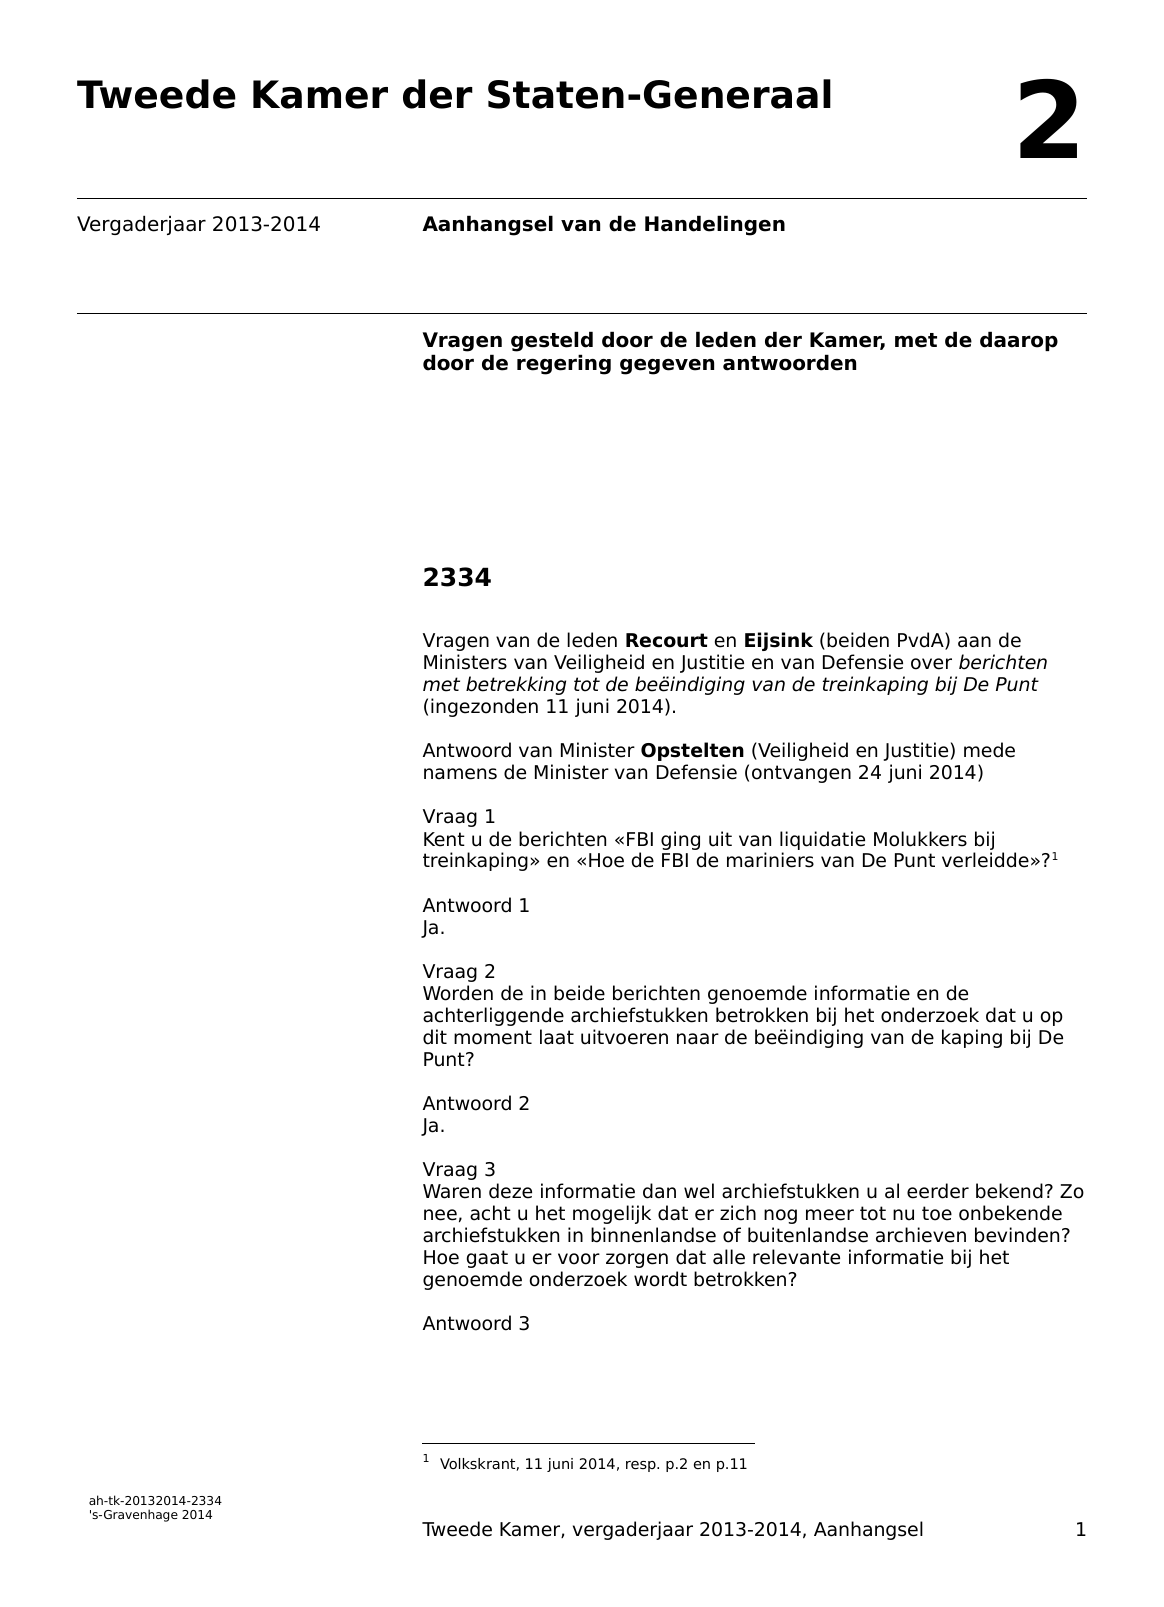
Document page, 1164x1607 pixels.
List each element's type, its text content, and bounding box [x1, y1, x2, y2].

text 2334 [422, 563, 1087, 592]
text ah-tk-20132014-2334 [88, 1494, 323, 1508]
text Antwoord 2 [422, 1093, 1087, 1115]
text Vraag 2 [422, 961, 1087, 983]
table_cell [77, 314, 422, 375]
text Ja. [422, 1115, 1087, 1137]
text Vraag 1 [422, 806, 1087, 828]
text Ja. [422, 917, 1087, 938]
text Antwoord 1 [422, 894, 1087, 917]
table_header 2 [886, 59, 1087, 198]
table_cell Vergaderjaar 2013-2014 [77, 199, 422, 313]
text Vragen van de leden Recourt en Eijsink (beiden PvdA) aan de Ministers van Veiligheid en Justitie en van Defensie over berichten met betrekking tot de beëindiging van de treinkaping bij De Punt (ingezonden 11 juni 2014). [422, 630, 1087, 718]
text Worden de in beide berichten genoemde informatie en de achterliggende archiefstukken betrokken bij het onderzoek dat u op dit moment laat uitvoeren naar de beëindiging van de kaping bij De Punt? [422, 983, 1087, 1071]
text Antwoord 3 [422, 1313, 1087, 1335]
text 's-Gravenhage 2014 [88, 1508, 323, 1522]
table_cell Aanhangsel van de Handelingen [422, 199, 1087, 313]
text Waren deze informatie dan wel archiefstukken u al eerder bekend? Zo nee, acht u het mogelijk dat er zich nog meer tot nu toe onbekende archiefstukken in binnenlandse of buitenlandse archieven bevinden? Hoe gaat u er voor zorgen dat alle relevante informatie bij het genoemde onderzoek wordt betrokken? [422, 1181, 1087, 1291]
table_cell Vragen gesteld door de leden der Kamer, met de daarop door de regering gegeven antwoorden [422, 314, 1087, 375]
text Volkskrant, 11 juni 2014, resp. p.2 en p.11 [422, 1452, 1087, 1474]
text Vraag 3 [422, 1159, 1087, 1181]
text Kent u de berichten «FBI ging uit van liquidatie Molukkers bij treinkaping» en «Hoe de FBI de mariniers van De Punt verleidde»? [422, 828, 1087, 872]
text Antwoord van Minister Opstelten (Veiligheid en Justitie) mede namens de Minister van Defensie (ontvangen 24 juni 2014) [422, 740, 1087, 784]
table_header Tweede Kamer der Staten-Generaal [77, 59, 886, 198]
